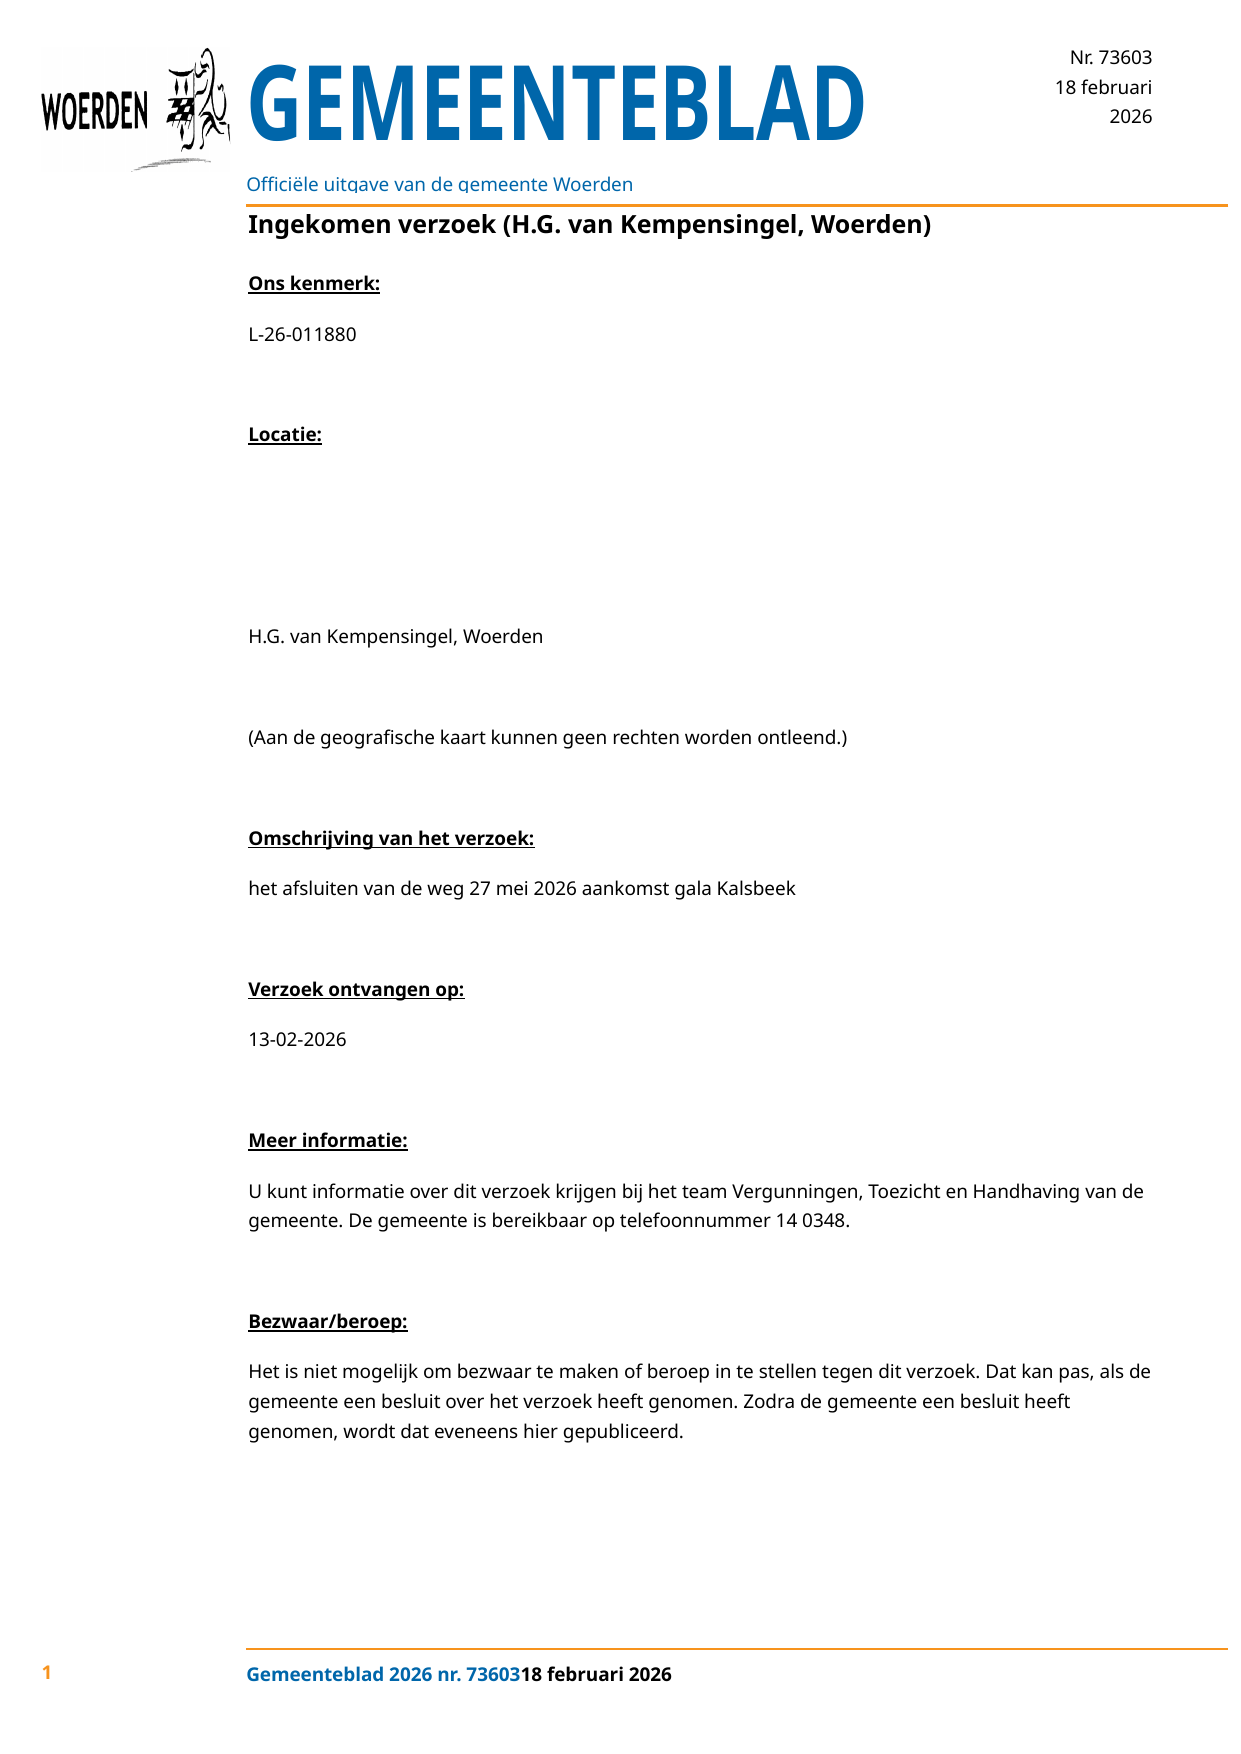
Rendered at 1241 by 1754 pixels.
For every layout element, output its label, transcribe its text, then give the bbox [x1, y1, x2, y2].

text L-26-011880 [248, 321, 1152, 346]
text Omschrijving van het verzoek: [248, 825, 1152, 851]
text Locatie: [248, 422, 1152, 447]
text H.G. van Kempensingel, Woerden [248, 623, 1152, 649]
picture [41, 47, 231, 172]
text Ons kenmerk: [248, 270, 1152, 296]
text Bezwaar/beroep: [248, 1308, 1152, 1334]
text 13-02-2026 [248, 1027, 1152, 1052]
text het afsluiten van de weg 27 mei 2026 aankomst gala Kalsbeek [248, 875, 1152, 901]
text Meer informatie: [248, 1127, 1152, 1153]
text Ingekomen verzoek (H.G. van Kempensingel, Woerden) [248, 207, 1152, 241]
text U kunt informatie over dit verzoek krijgen bij het team Vergunningen, Toezicht en Handhaving van de gemeente. De gemeente is bereikbaar op telefoonnummer 14 0348. [248, 1178, 1152, 1233]
text Het is niet mogelijk om bezwaar te maken of beroep in te stellen tegen dit verzoek. Dat kan pas, als de gemeente een besluit over het verzoek heeft genomen. Zodra de gemeente een besluit heeft genomen, wordt dat eveneens hier gepubliceerd. [248, 1359, 1152, 1443]
text (Aan de geografische kaart kunnen geen rechten worden ontleend.) [248, 724, 1152, 750]
text Verzoek ontvangen op: [248, 976, 1152, 1002]
